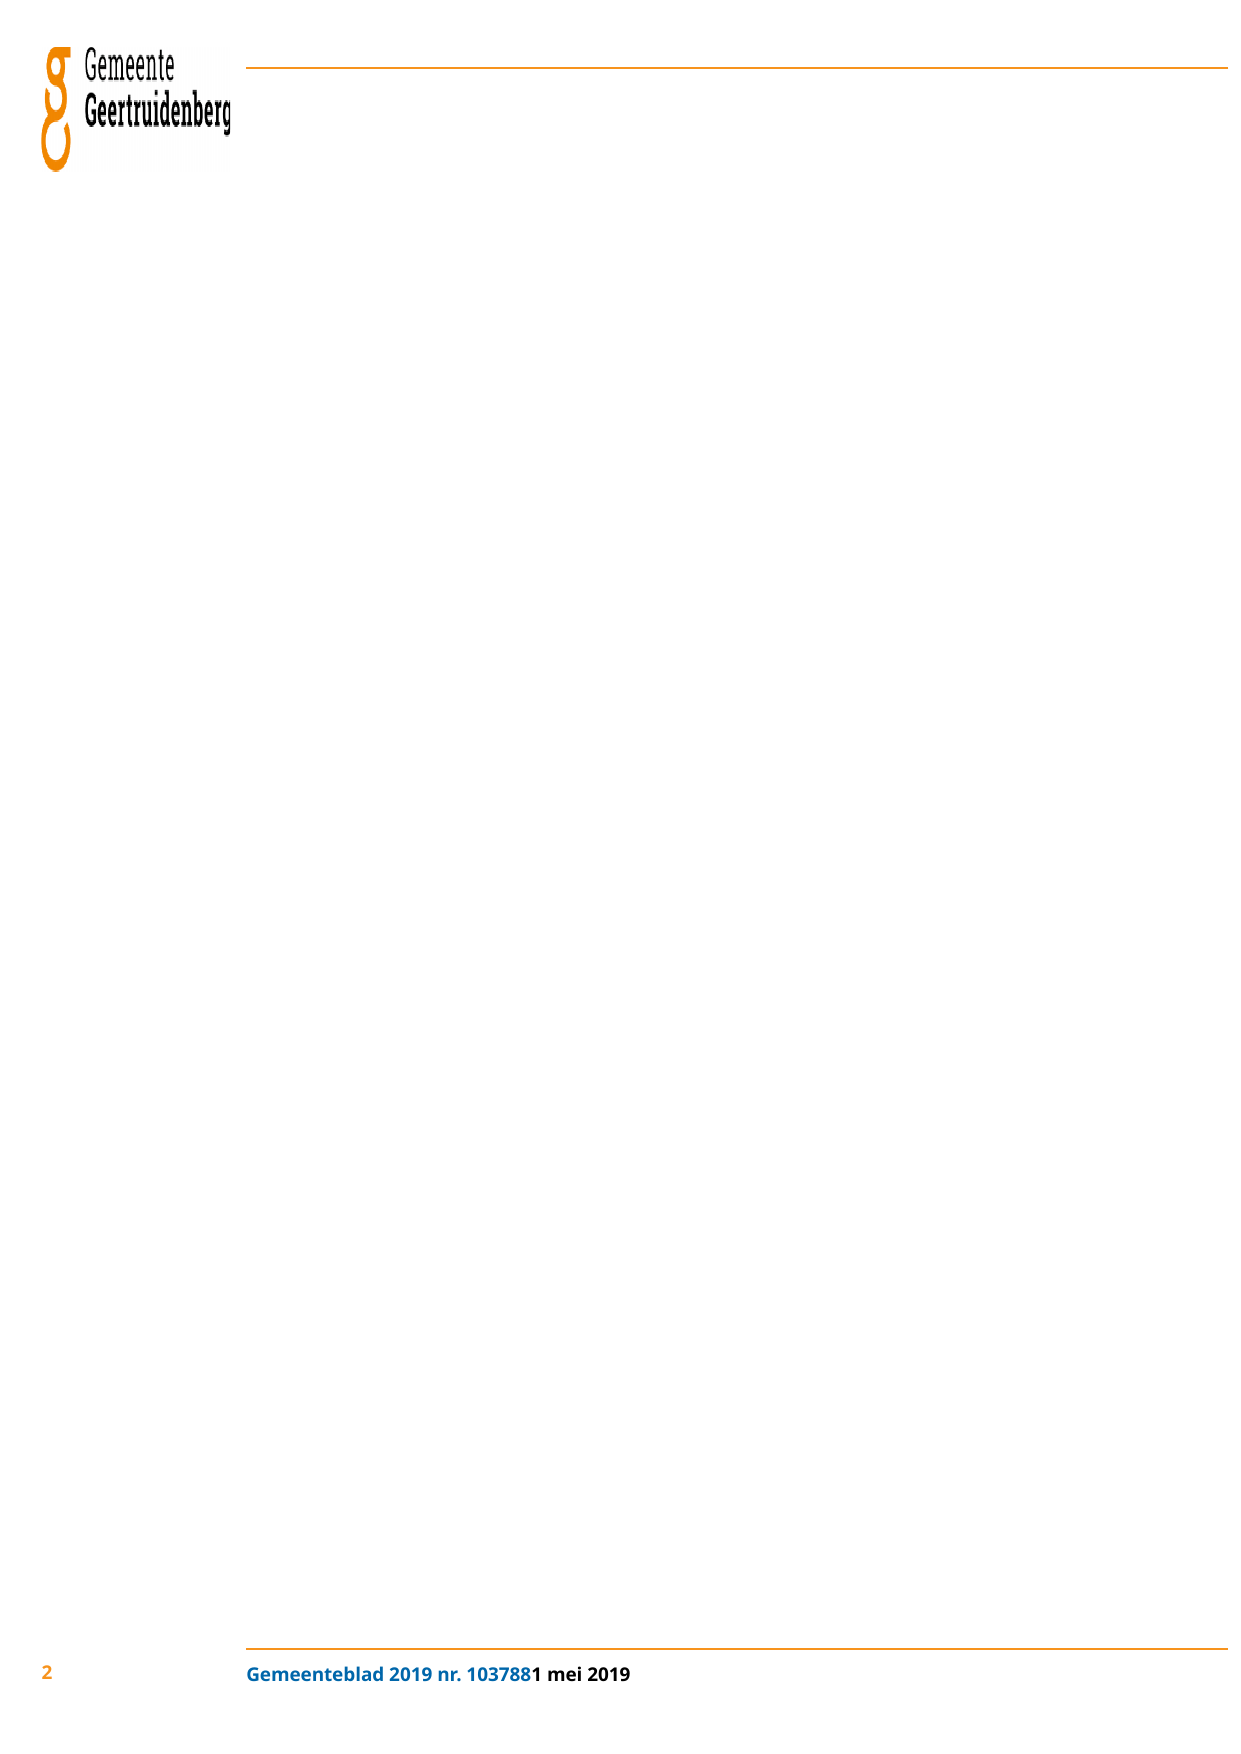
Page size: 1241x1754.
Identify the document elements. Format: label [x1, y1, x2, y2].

picture [41, 47, 231, 172]
